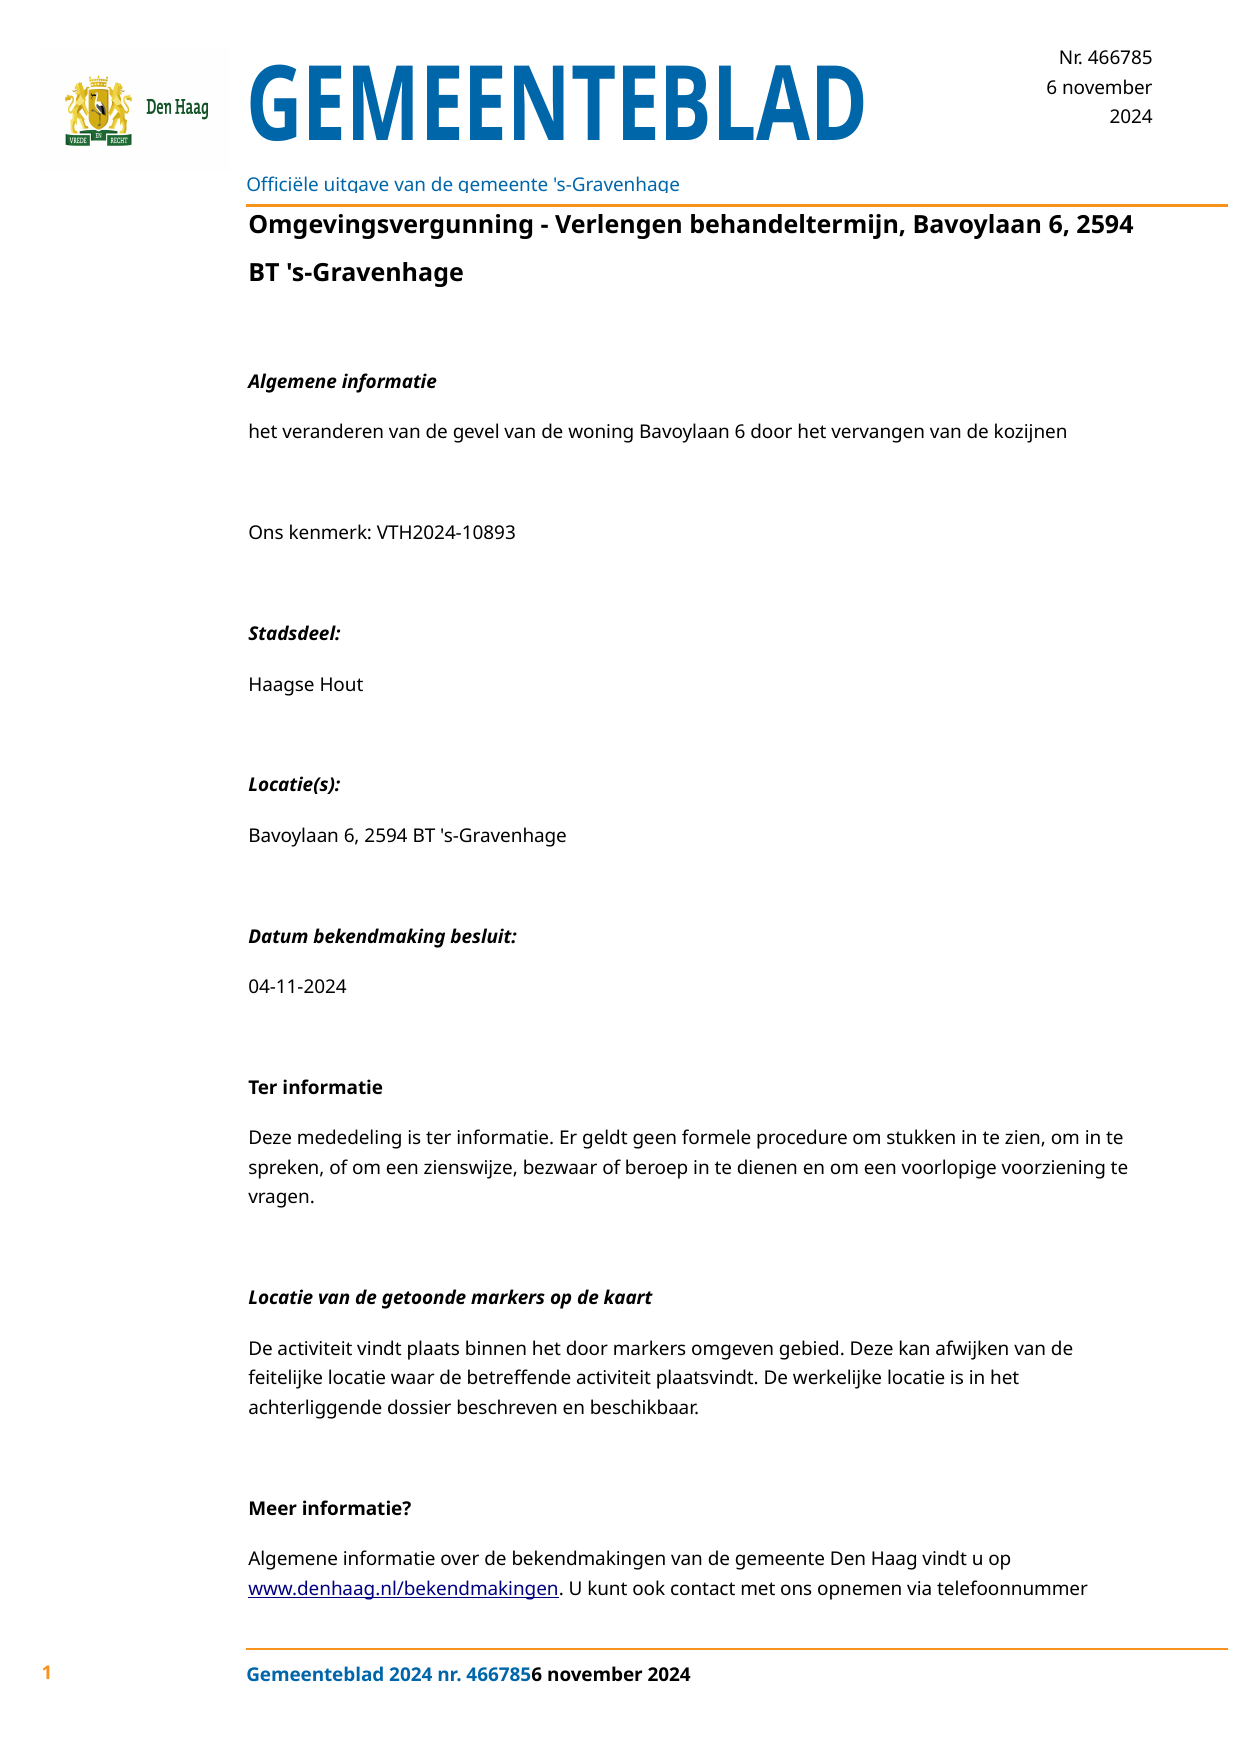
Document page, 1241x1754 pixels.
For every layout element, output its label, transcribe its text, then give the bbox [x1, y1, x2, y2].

text Omgevingsvergunning - Verlengen behandeltermijn, Bavoylaan 6, 2594 BT 's-Gravenhage [248, 207, 1152, 288]
text Ons kenmerk: VTH2024-10893 [248, 519, 1152, 545]
text 04-11-2024 [248, 973, 1152, 999]
text Locatie(s): [248, 772, 1152, 797]
text Ter informatie [248, 1074, 1152, 1100]
picture [41, 47, 231, 172]
text Stadsdeel: [248, 620, 1152, 646]
text De activiteit vindt plaats binnen het door markers omgeven gebied. Deze kan afwijken van de feitelijke locatie waar de betreffende activiteit plaatsvindt. De werkelijke locatie is in het achterliggende dossier beschreven en beschikbaar. [248, 1335, 1152, 1420]
text Algemene informatie [248, 368, 1152, 394]
text Bavoylaan 6, 2594 BT 's-Gravenhage [248, 822, 1152, 848]
text het veranderen van de gevel van de woning Bavoylaan 6 door het vervangen van de kozijnen [248, 419, 1152, 444]
text Deze mededeling is ter informatie. Er geldt geen formele procedure om stukken in te zien, om in te spreken, of om een zienswijze, bezwaar of beroep in te dienen en om een voorlopige voorziening te vragen. [248, 1124, 1152, 1209]
text Datum bekendmaking besluit: [248, 923, 1152, 949]
text Locatie van de getoonde markers op de kaart [248, 1284, 1152, 1310]
text Meer informatie? [248, 1495, 1152, 1521]
text Haagse Hout [248, 671, 1152, 697]
text Algemene informatie over de bekendmakingen van de gemeente Den Haag vindt u op www.denhaag.nl/bekendmakingen. U kunt ook contact met ons opnemen via telefoonnummer [248, 1545, 1152, 1601]
